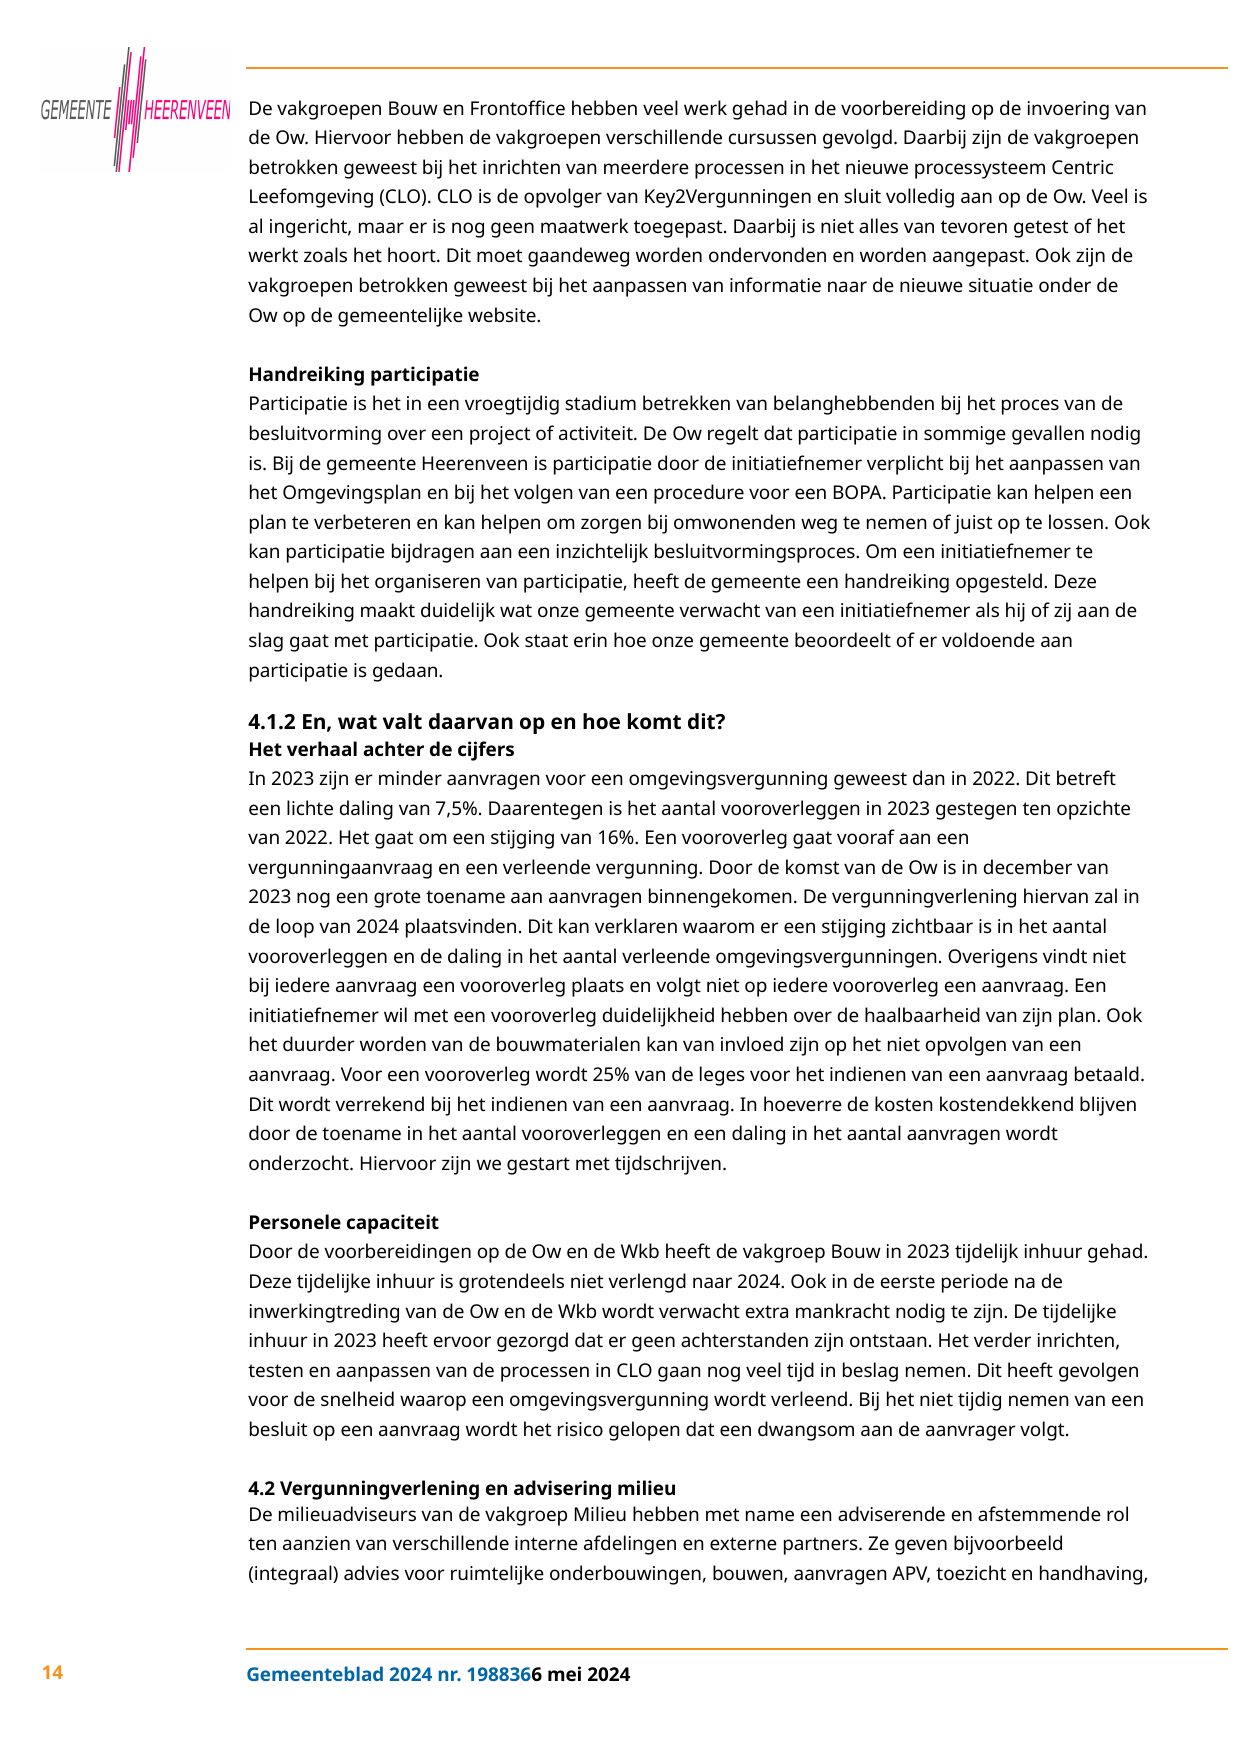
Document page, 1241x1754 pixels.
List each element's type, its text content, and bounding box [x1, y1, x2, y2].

text Door de voorbereidingen op de Ow en de Wkb heeft de vakgroep Bouw in 2023 tijdelijk inhuur gehad. Deze tijdelijke inhuur is grotendeels niet verlengd naar 2024. Ook in de eerste periode na de inwerkingtreding van de Ow en de Wkb wordt verwacht extra mankracht nodig te zijn. De tijdelijke inhuur in 2023 heeft ervoor gezorgd dat er geen achterstanden zijn ontstaan. Het verder inrichten, testen en aanpassen van de processen in CLO gaan nog veel tijd in beslag nemen. Dit heeft gevolgen voor de snelheid waarop een omgevingsvergunning wordt verleend. Bij het niet tijdig nemen van een besluit op een aanvraag wordt het risico gelopen dat een dwangsom aan de aanvrager volgt. [248, 1239, 1152, 1442]
text In 2023 zijn er minder aanvragen voor een omgevingsvergunning geweest dan in 2022. Dit betreft een lichte daling van 7,5%. Daarentegen is het aantal vooroverleggen in 2023 gestegen ten opzichte van 2022. Het gaat om een stijging van 16%. Een vooroverleg gaat vooraf aan een vergunningaanvraag en een verleende vergunning. Door de komst van de Ow is in december van 2023 nog een grote toename aan aanvragen binnengekomen. De vergunningverlening hiervan zal in de loop van 2024 plaatsvinden. Dit kan verklaren waarom er een stijging zichtbaar is in het aantal vooroverleggen en de daling in het aantal verleende omgevingsvergunningen. Overigens vindt niet bij iedere aanvraag een vooroverleg plaats en volgt niet op iedere vooroverleg een aanvraag. Een initiatiefnemer wil met een vooroverleg duidelijkheid hebben over de haalbaarheid van zijn plan. Ook het duurder worden van de bouwmaterialen kan van invloed zijn op het niet opvolgen van een aanvraag. Voor een vooroverleg wordt 25% van de leges voor het indienen van een aanvraag betaald. Dit wordt verrekend bij het indienen van een aanvraag. In hoeverre de kosten kostendekkend blijven door de toename in het aantal vooroverleggen en een daling in het aantal aanvragen wordt onderzocht. Hiervoor zijn we gestart met tijdschrijven. [248, 765, 1152, 1176]
text Handreiking participatie [248, 361, 1152, 387]
text Personele capaciteit [248, 1209, 1152, 1235]
text Participatie is het in een vroegtijdig stadium betrekken van belanghebbenden bij het proces van de besluitvorming over een project of activiteit. De Ow regelt dat participatie in sommige gevallen nodig is. Bij de gemeente Heerenveen is participatie door de initiatiefnemer verplicht bij het aanpassen van het Omgevingsplan en bij het volgen van een procedure voor een BOPA. Participatie kan helpen een plan te verbeteren en kan helpen om zorgen bij omwonenden weg te nemen of juist op te lossen. Ook kan participatie bijdragen aan een inzichtelijk besluitvormingsproces. Om een initiatiefnemer te helpen bij het organiseren van participatie, heeft de gemeente een handreiking opgesteld. Deze handreiking maakt duidelijk wat onze gemeente verwacht van een initiatiefnemer als hij of zij aan de slag gaat met participatie. Ook staat erin hoe onze gemeente beoordeelt of er voldoende aan participatie is gedaan. [248, 391, 1152, 683]
text 4.2 Vergunningverlening en advisering milieu [248, 1475, 1152, 1501]
text De vakgroepen Bouw en Frontoffice hebben veel werk gehad in de voorbereiding op de invoering van de Ow. Hiervoor hebben de vakgroepen verschillende cursussen gevolgd. Daarbij zijn de vakgroepen betrokken geweest bij het inrichten van meerdere processen in het nieuwe processysteem Centric Leefomgeving (CLO). CLO is de opvolger van Key2Vergunningen en sluit volledig aan op de Ow. Veel is al ingericht, maar er is nog geen maatwerk toegepast. Daarbij is niet alles van tevoren getest of het werkt zoals het hoort. Dit moet gaandeweg worden ondervonden en worden aangepast. Ook zijn de vakgroepen betrokken geweest bij het aanpassen van informatie naar de nieuwe situatie onder de Ow op de gemeentelijke website. [248, 95, 1152, 328]
text De milieuadviseurs van de vakgroep Milieu hebben met name een adviserende en afstemmende rol ten aanzien van verschillende interne afdelingen en externe partners. Ze geven bijvoorbeeld (integraal) advies voor ruimtelijke onderbouwingen, bouwen, aanvragen APV, toezicht en handhaving, [248, 1501, 1152, 1586]
picture [41, 47, 231, 172]
text Het verhaal achter de cijfers [248, 736, 1152, 761]
text 4.1.2 En, wat valt daarvan op en hoe komt dit? [248, 707, 1152, 736]
